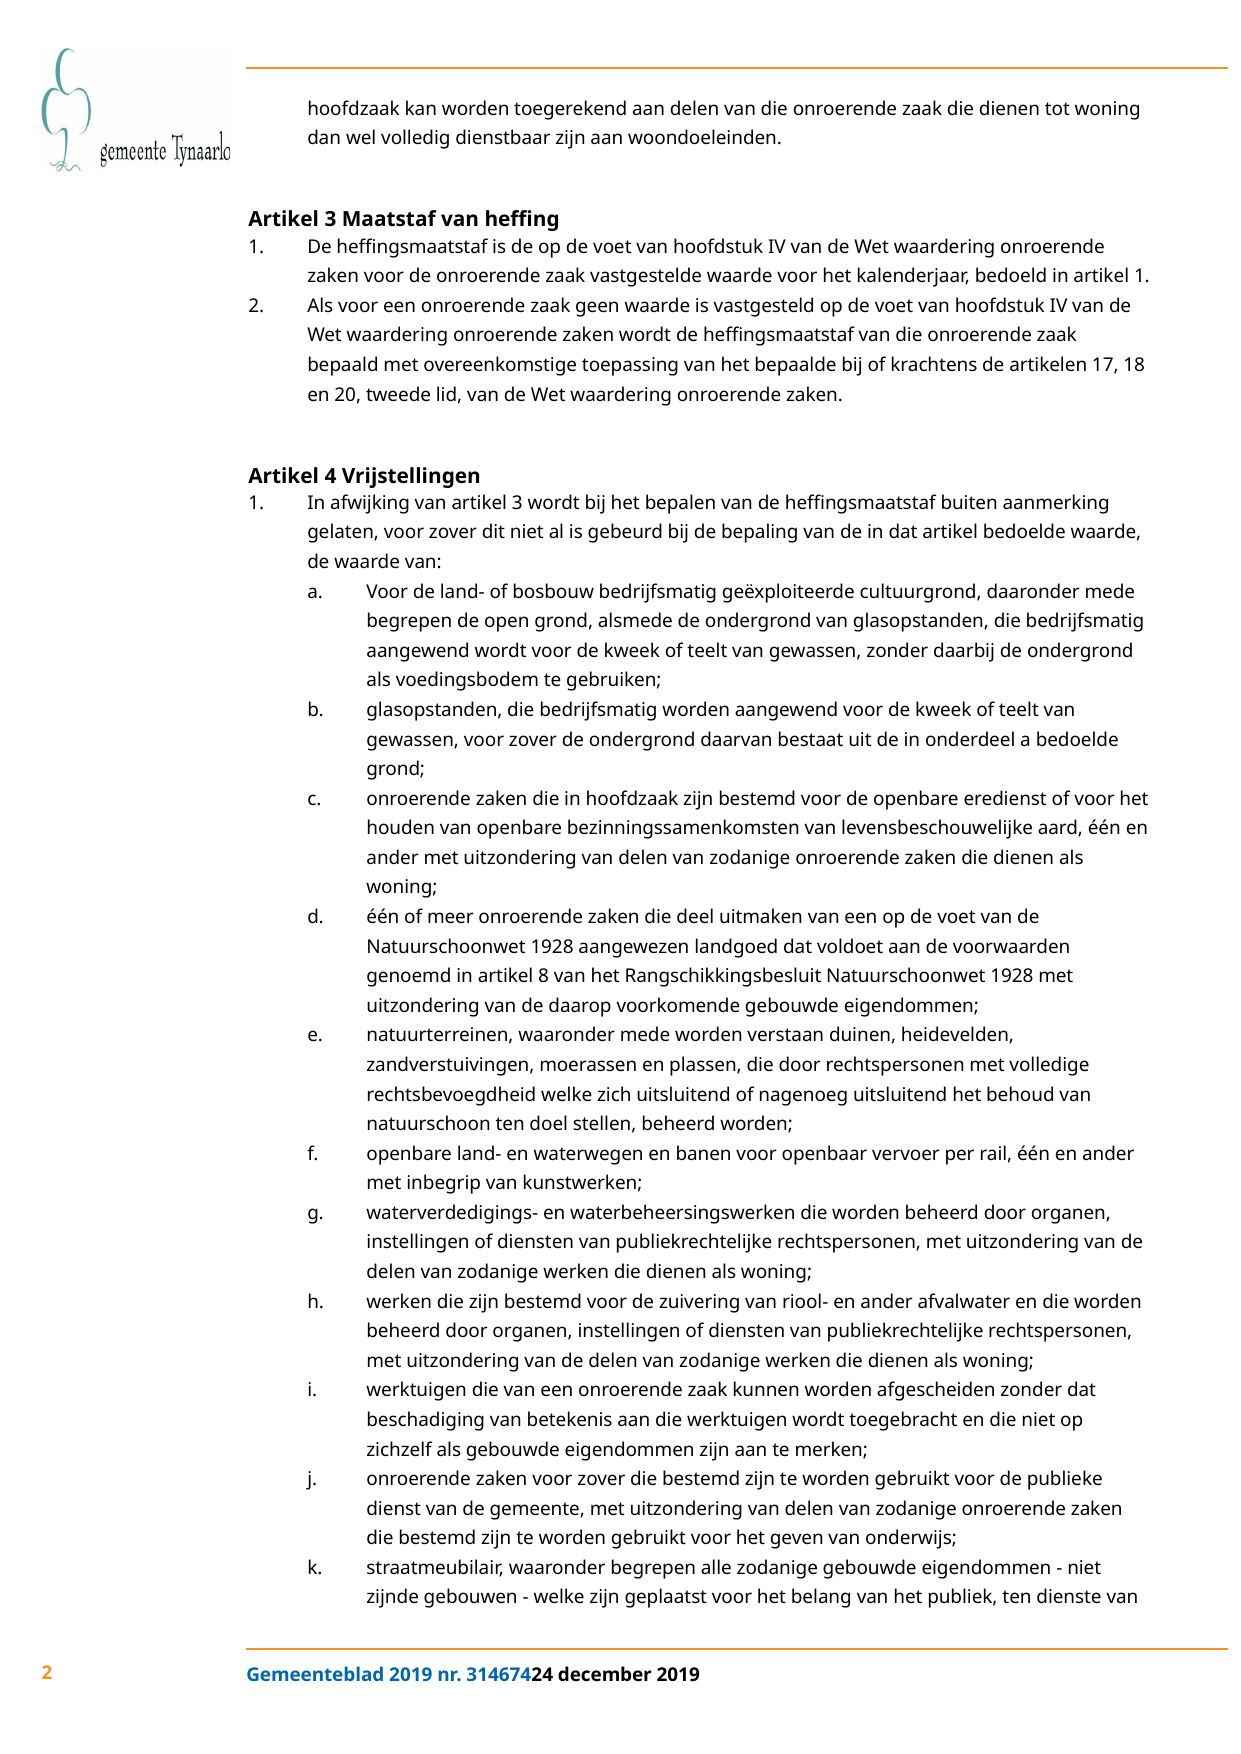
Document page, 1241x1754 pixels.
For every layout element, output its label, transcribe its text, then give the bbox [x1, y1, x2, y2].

list De heffingsmaatstaf is de op de voet van hoofdstuk IV van de Wet waardering onroerende zaken voor de onroerende zaak vastgestelde waarde voor het kalenderjaar, bedoeld in artikel 1. [248, 233, 1152, 288]
list werken die zijn bestemd voor de zuivering van riool- en ander afvalwater en die worden beheerd door organen, instellingen of diensten van publiekrechtelijke rechtspersonen, met uitzondering van de delen van zodanige werken die dienen als woning; [307, 1288, 1152, 1373]
list natuurterreinen, waaronder mede worden verstaan duinen, heidevelden, zandverstuivingen, moerassen en plassen, die door rechtspersonen met volledige rechtsbevoegdheid welke zich uitsluitend of nagenoeg uitsluitend het behoud van natuurschoon ten doel stellen, beheerd worden; [307, 1022, 1152, 1136]
list onroerende zaken voor zover die bestemd zijn te worden gebruikt voor de publieke dienst van de gemeente, met uitzondering van delen van zodanige onroerende zaken die bestemd zijn te worden gebruikt voor het geven van onderwijs; [307, 1465, 1152, 1550]
text Artikel 4 Vrijstellingen [248, 461, 1152, 489]
list werktuigen die van een onroerende zaak kunnen worden afgescheiden zonder dat beschadiging van betekenis aan die werktuigen wordt toegebracht en die niet op zichzelf als gebouwde eigendommen zijn aan te merken; [307, 1377, 1152, 1462]
list straatmeubilair, waaronder begrepen alle zodanige gebouwde eigendommen - niet zijnde gebouwen - welke zijn geplaatst voor het belang van het publiek, ten dienste van [307, 1554, 1152, 1609]
list Als voor een onroerende zaak geen waarde is vastgesteld op de voet van hoofdstuk IV van de Wet waardering onroerende zaken wordt de heffingsmaatstaf van die onroerende zaak bepaald met overeenkomstige toepassing van het bepaalde bij of krachtens de artikelen 17, 18 en 20, tweede lid, van de Wet waardering onroerende zaken. [248, 292, 1152, 406]
list hoofdzaak kan worden toegerekend aan delen van die onroerende zaak die dienen tot woning dan wel volledig dienstbaar zijn aan woondoeleinden. [248, 95, 1152, 150]
list glasopstanden, die bedrijfsmatig worden aangewend voor de kweek of teelt van gewassen, voor zover de ondergrond daarvan bestaat uit de in onderdeel a bedoelde grond; [307, 696, 1152, 781]
list waterverdedigings- en waterbeheersingswerken die worden beheerd door organen, instellingen of diensten van publiekrechtelijke rechtspersonen, met uitzondering van de delen van zodanige werken die dienen als woning; [307, 1199, 1152, 1284]
list openbare land- en waterwegen en banen voor openbaar vervoer per rail, één en ander met inbegrip van kunstwerken; [307, 1140, 1152, 1195]
list Voor de land- of bosbouw bedrijfsmatig geëxploiteerde cultuurgrond, daaronder mede begrepen de open grond, alsmede de ondergrond van glasopstanden, die bedrijfsmatig aangewend wordt voor de kweek of teelt van gewassen, zonder daarbij de ondergrond als voedingsbodem te gebruiken; [307, 578, 1152, 692]
list één of meer onroerende zaken die deel uitmaken van een op de voet van de Natuurschoonwet 1928 aangewezen landgoed dat voldoet aan de voorwaarden genoemd in artikel 8 van het Rangschikkingsbesluit Natuurschoonwet 1928 met uitzondering van de daarop voorkomende gebouwde eigendommen; [307, 903, 1152, 1018]
picture [41, 47, 231, 172]
text Artikel 3 Maatstaf van heffing [248, 204, 1152, 233]
list onroerende zaken die in hoofdzaak zijn bestemd voor de openbare eredienst of voor het houden van openbare bezinningssamenkomsten van levensbeschouwelijke aard, één en ander met uitzondering van delen van zodanige onroerende zaken die dienen als woning; [307, 785, 1152, 899]
list In afwijking van artikel 3 wordt bij het bepalen van de heffingsmaatstaf buiten aanmerking gelaten, voor zover dit niet al is gebeurd bij de bepaling van de in dat artikel bedoelde waarde, de waarde van: [248, 489, 1152, 574]
